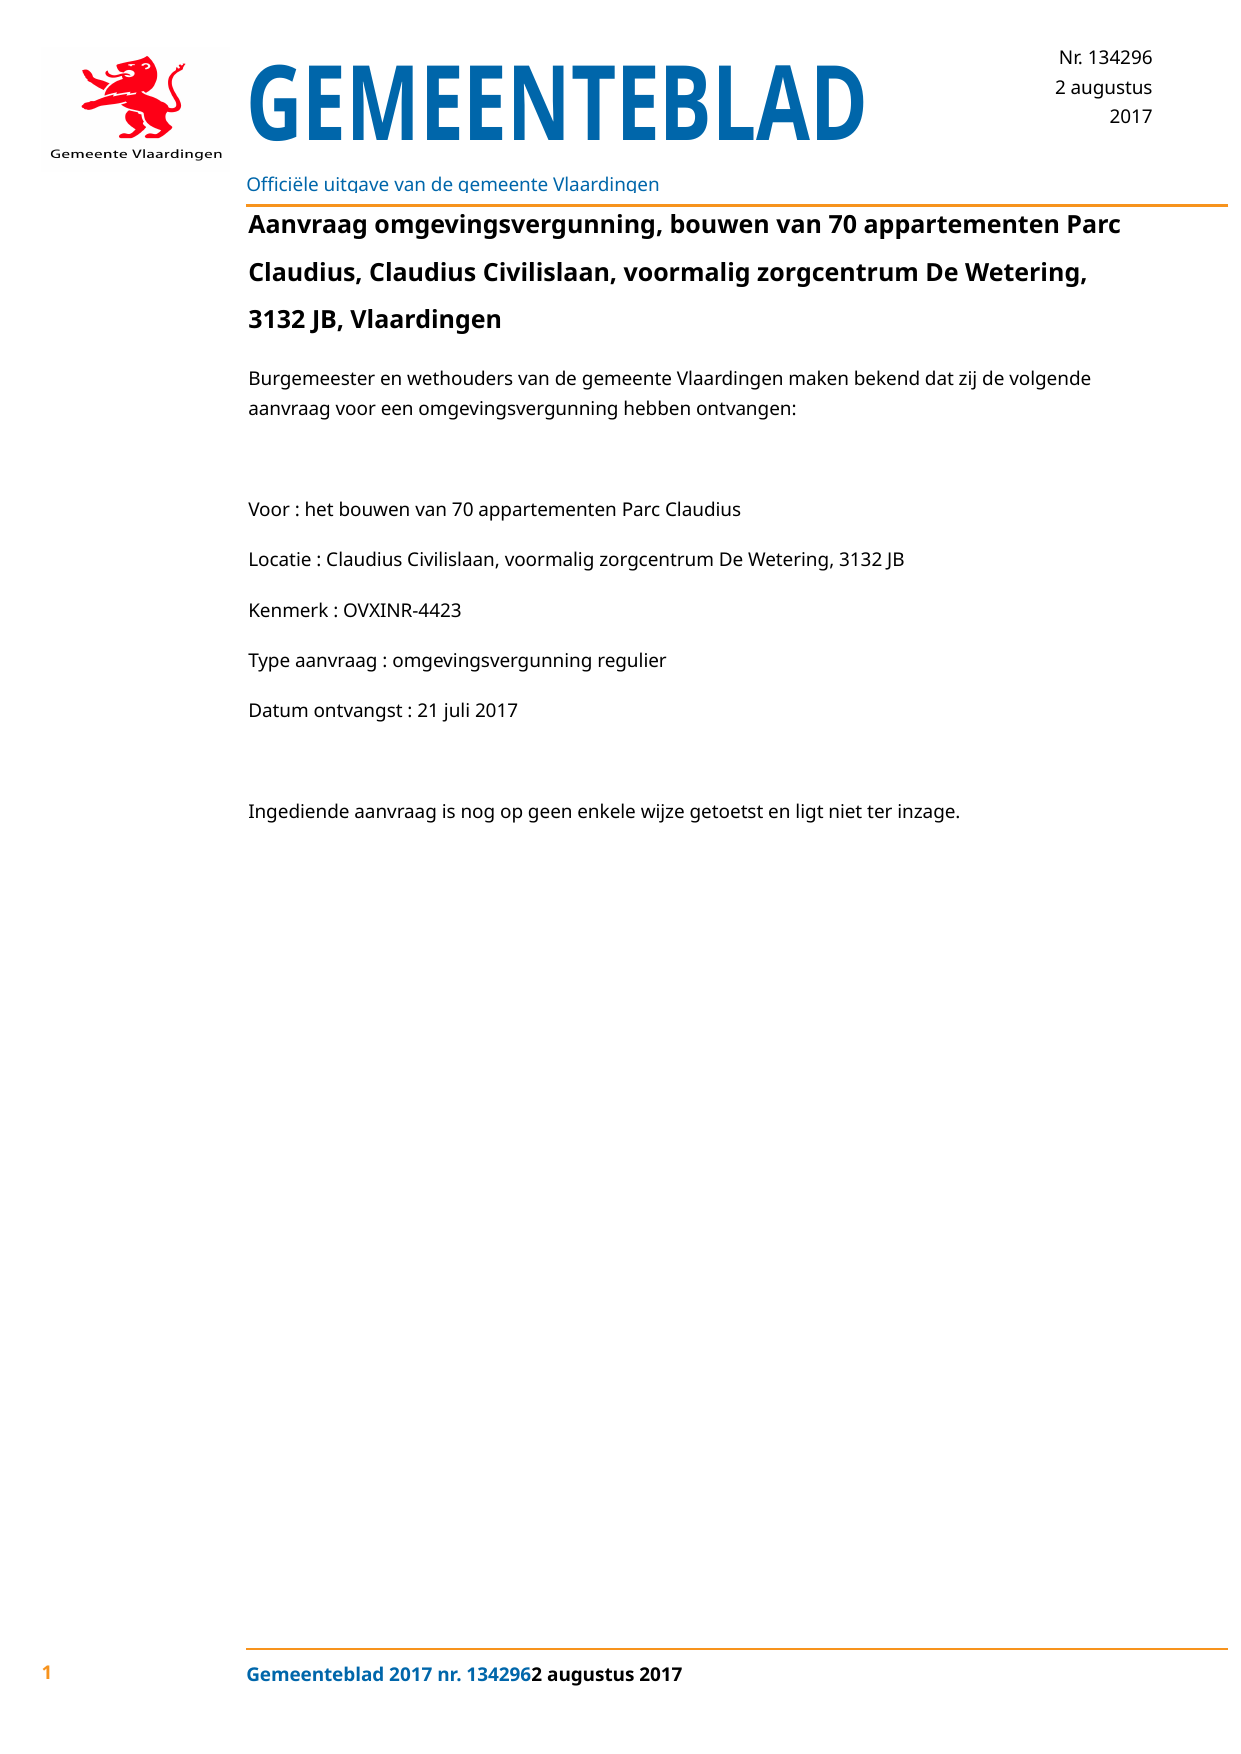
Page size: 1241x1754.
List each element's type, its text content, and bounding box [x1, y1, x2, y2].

text Type aanvraag : omgevingsvergunning regulier [248, 647, 1152, 673]
text Voor : het bouwen van 70 appartementen Parc Claudius [248, 496, 1152, 522]
picture [41, 47, 231, 172]
text Datum ontvangst : 21 juli 2017 [248, 698, 1152, 723]
text Kenmerk : OVXINR-4423 [248, 597, 1152, 622]
text Burgemeester en wethouders van de gemeente Vlaardingen maken bekend dat zij de volgende aanvraag voor een omgevingsvergunning hebben ontvangen: [248, 366, 1152, 421]
text Ingediende aanvraag is nog op geen enkele wijze getoetst en ligt niet ter inzage. [248, 798, 1152, 824]
text Locatie : Claudius Civilislaan, voormalig zorgcentrum De Wetering, 3132 JB [248, 546, 1152, 572]
text Aanvraag omgevingsvergunning, bouwen van 70 appartementen Parc Claudius, Claudius Civilislaan, voormalig zorgcentrum De Wetering, 3132 JB, Vlaardingen [248, 207, 1152, 336]
